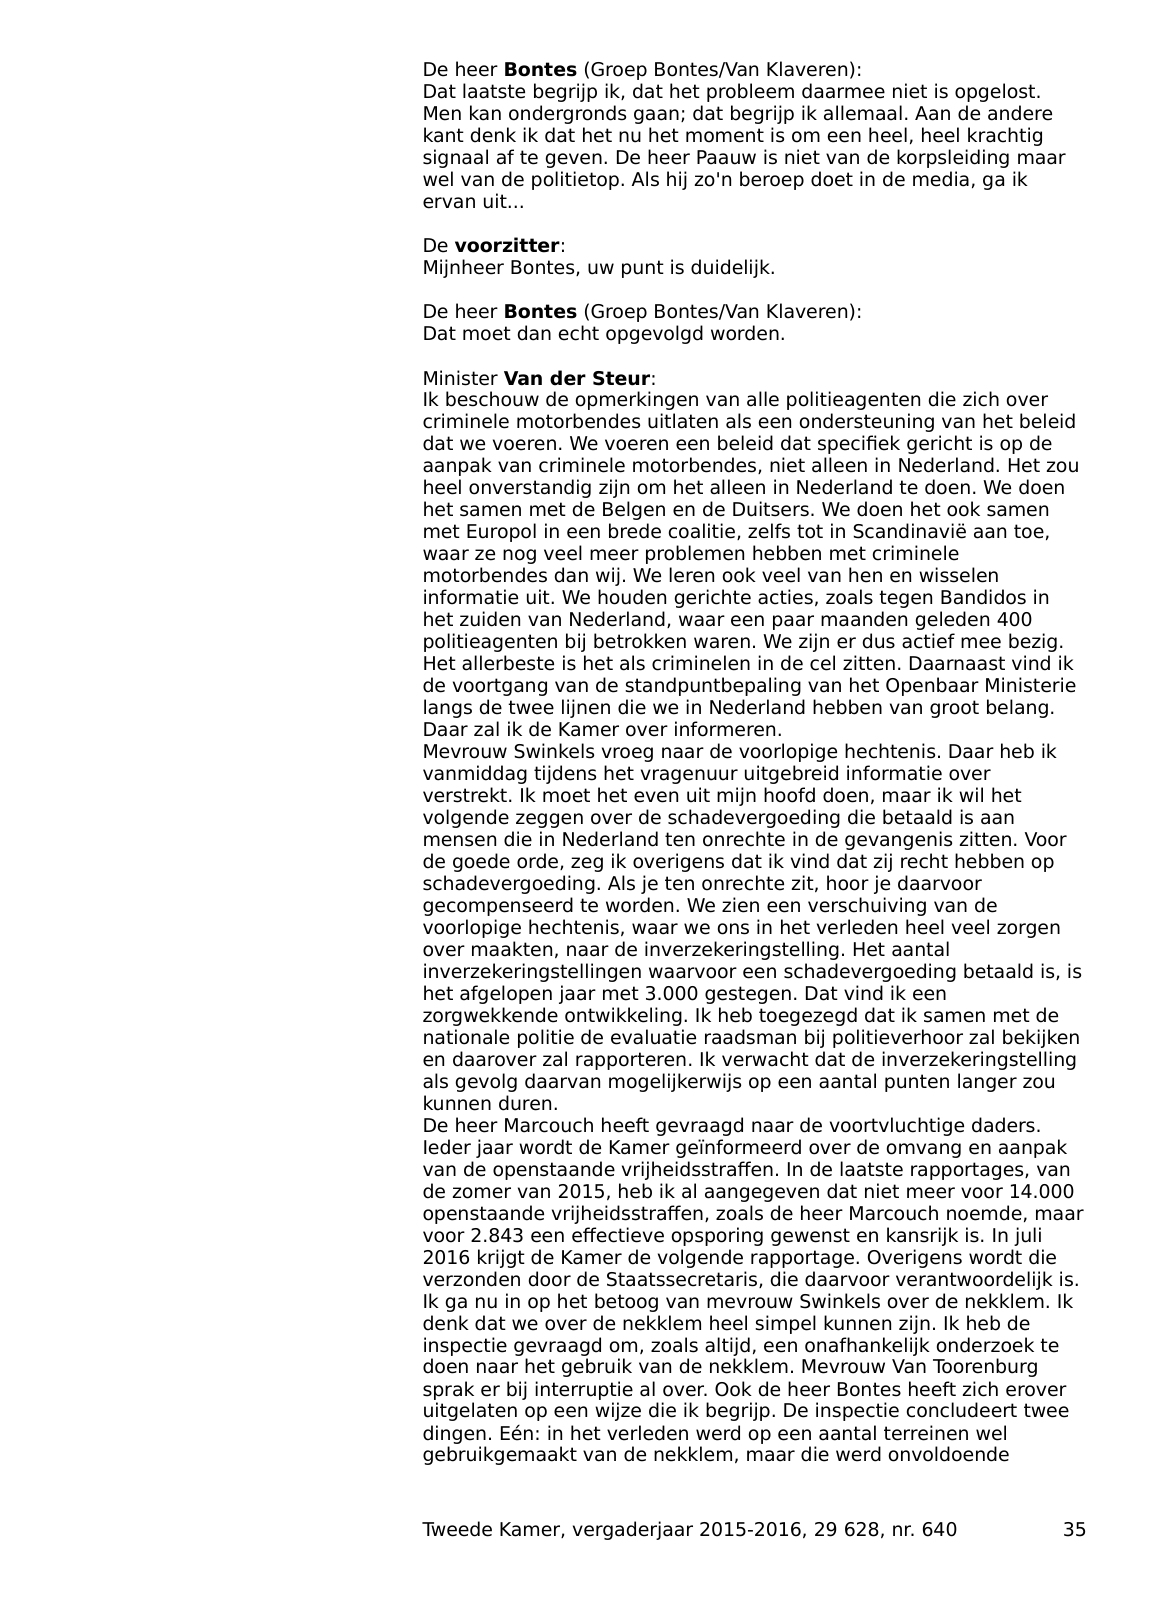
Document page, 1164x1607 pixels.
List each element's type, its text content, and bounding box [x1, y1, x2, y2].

text De voorzitter: [422, 235, 1087, 257]
text De heer Bontes (Groep Bontes/Van Klaveren): [422, 59, 1087, 81]
text Mevrouw Swinkels vroeg naar de voorlopige hechtenis. Daar heb ik vanmiddag tijdens het vragenuur uitgebreid informatie over verstrekt. Ik moet het even uit mijn hoofd doen, maar ik wil het volgende zeggen over de schadevergoeding die betaald is aan mensen die in Nederland ten onrechte in de gevangenis zitten. Voor de goede orde, zeg ik overigens dat ik vind dat zij recht hebben op schadevergoeding. Als je ten onrechte zit, hoor je daarvoor gecompenseerd te worden. We zien een verschuiving van de voorlopige hechtenis, waar we ons in het verleden heel veel zorgen over maakten, naar de inverzekeringstelling. Het aantal inverzekeringstellingen waarvoor een schadevergoeding betaald is, is het afgelopen jaar met 3.000 gestegen. Dat vind ik een zorgwekkende ontwikkeling. Ik heb toegezegd dat ik samen met de nationale politie de evaluatie raadsman bij politieverhoor zal bekijken en daarover zal rapporteren. Ik verwacht dat de inverzekeringstelling als gevolg daarvan mogelijkerwijs op een aantal punten langer zou kunnen duren. [422, 741, 1087, 1115]
text Ik ga nu in op het betoog van mevrouw Swinkels over de nekklem. Ik denk dat we over de nekklem heel simpel kunnen zijn. Ik heb de inspectie gevraagd om, zoals altijd, een onafhankelijk onderzoek te doen naar het gebruik van de nekklem. Mevrouw Van Toorenburg sprak er bij interruptie al over. Ook de heer Bontes heeft zich erover uitgelaten op een wijze die ik begrijp. De inspectie concludeert twee dingen. Eén: in het verleden werd op een aantal terreinen wel gebruikgemaakt van de nekklem, maar die werd onvoldoende [422, 1291, 1087, 1466]
text Mijnheer Bontes, uw punt is duidelijk. [422, 257, 1087, 279]
text Dat laatste begrijp ik, dat het probleem daarmee niet is opgelost. Men kan ondergronds gaan; dat begrijp ik allemaal. Aan de andere kant denk ik dat het nu het moment is om een heel, heel krachtig signaal af te geven. De heer Paauw is niet van de korpsleiding maar wel van de politietop. Als hij zo'n beroep doet in de media, ga ik ervan uit... [422, 81, 1087, 213]
text Ik beschouw de opmerkingen van alle politieagenten die zich over criminele motorbendes uitlaten als een ondersteuning van het beleid dat we voeren. We voeren een beleid dat specifiek gericht is op de aanpak van criminele motorbendes, niet alleen in Nederland. Het zou heel onverstandig zijn om het alleen in Nederland te doen. We doen het samen met de Belgen en de Duitsers. We doen het ook samen met Europol in een brede coalitie, zelfs tot in Scandinavië aan toe, waar ze nog veel meer problemen hebben met criminele motorbendes dan wij. We leren ook veel van hen en wisselen informatie uit. We houden gerichte acties, zoals tegen Bandidos in het zuiden van Nederland, waar een paar maanden geleden 400 politieagenten bij betrokken waren. We zijn er dus actief mee bezig. Het allerbeste is het als criminelen in de cel zitten. Daarnaast vind ik de voortgang van de standpuntbepaling van het Openbaar Ministerie langs de twee lijnen die we in Nederland hebben van groot belang. Daar zal ik de Kamer over informeren. [422, 389, 1087, 741]
text Dat moet dan echt opgevolgd worden. [422, 323, 1087, 345]
text Minister Van der Steur: [422, 367, 1087, 389]
text De heer Bontes (Groep Bontes/Van Klaveren): [422, 301, 1087, 323]
text De heer Marcouch heeft gevraagd naar de voortvluchtige daders. Ieder jaar wordt de Kamer geïnformeerd over de omvang en aanpak van de openstaande vrijheidsstraffen. In de laatste rapportages, van de zomer van 2015, heb ik al aangegeven dat niet meer voor 14.000 openstaande vrijheidsstraffen, zoals de heer Marcouch noemde, maar voor 2.843 een effectieve opsporing gewenst en kansrijk is. In juli 2016 krijgt de Kamer de volgende rapportage. Overigens wordt die verzonden door de Staatssecretaris, die daarvoor verantwoordelijk is. [422, 1115, 1087, 1291]
